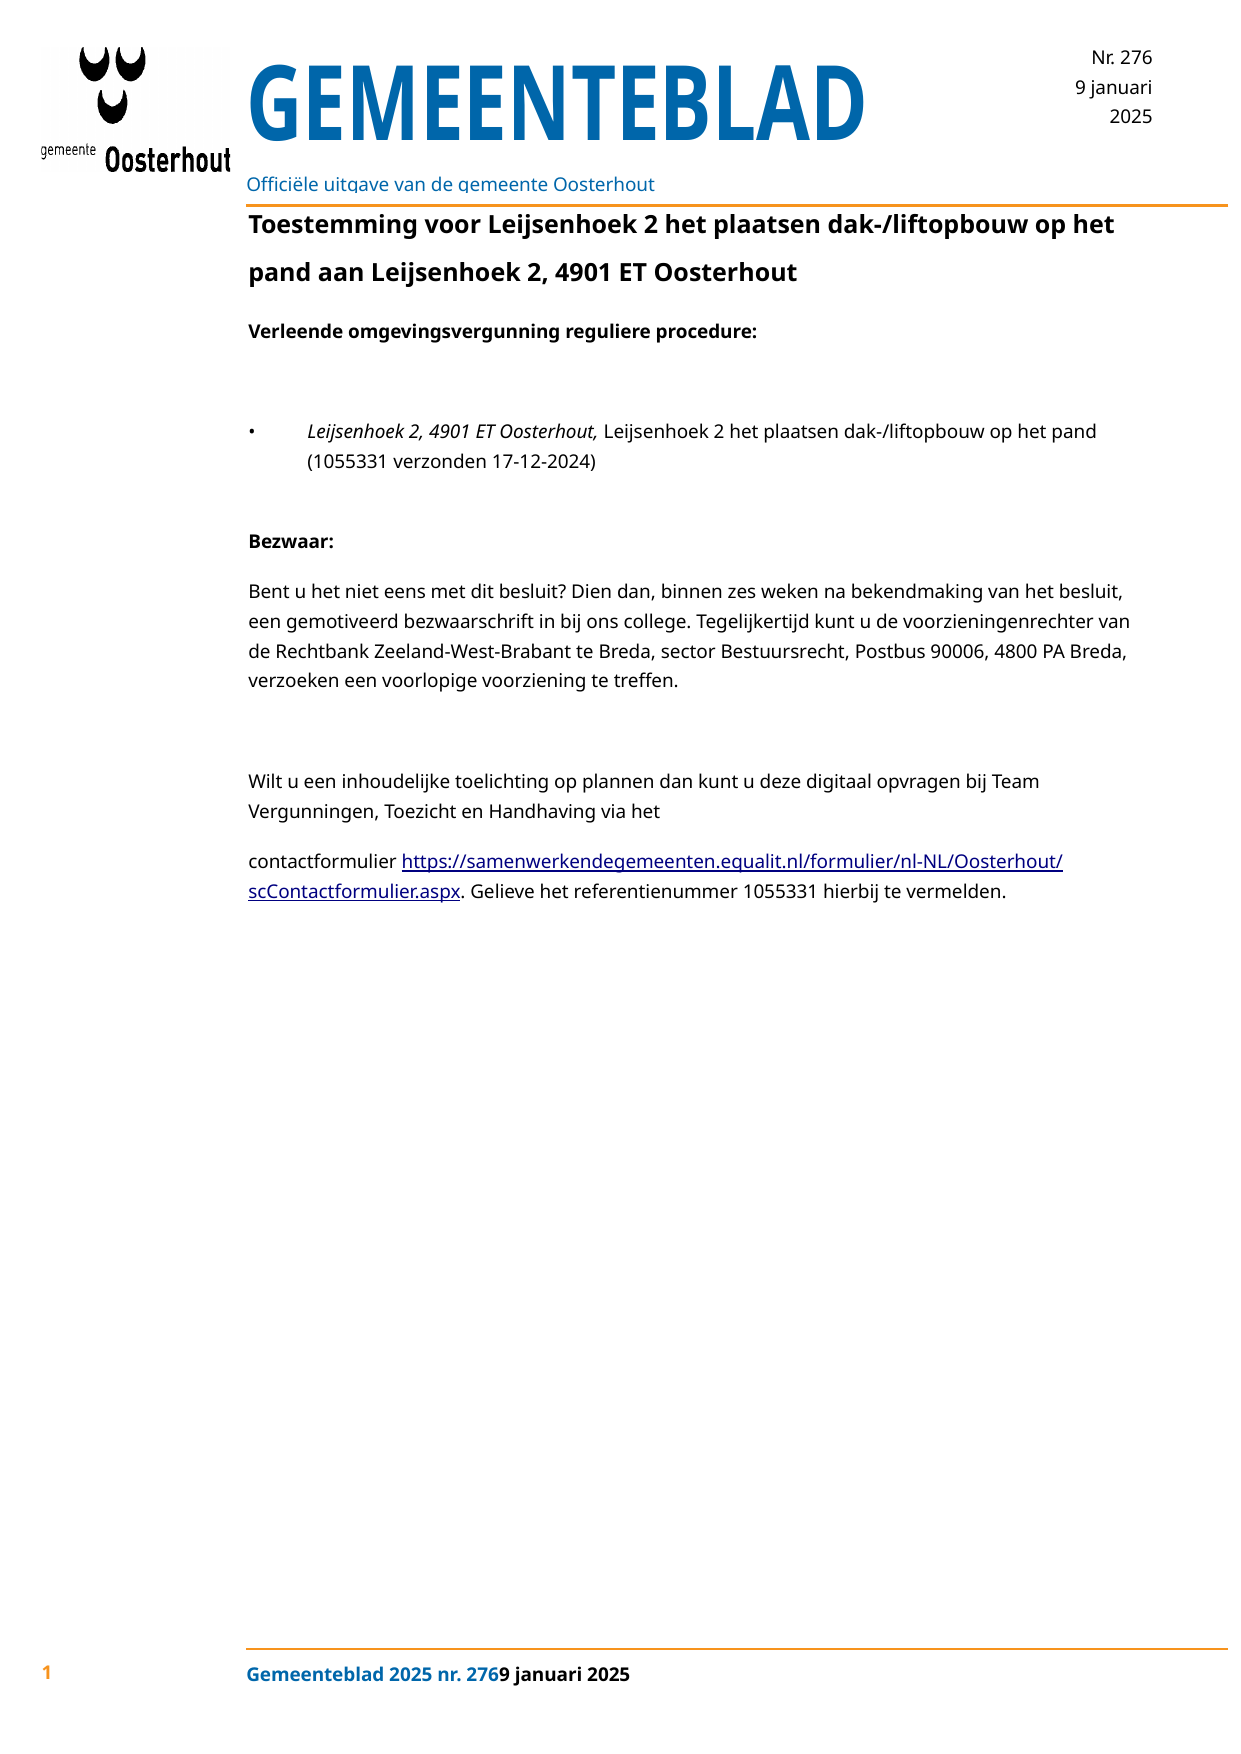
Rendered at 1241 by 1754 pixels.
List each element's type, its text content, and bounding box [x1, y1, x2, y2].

text contactformulier https://samenwerkendegemeenten.equalit.nl/formulier/nl-NL/Oosterhout/scContactformulier.aspx. Gelieve het referentienummer 1055331 hierbij te vermelden. [248, 848, 1152, 904]
text Wilt u een inhoudelijke toelichting op plannen dan kunt u deze digitaal opvragen bij Team Vergunningen, Toezicht en Handhaving via het [248, 768, 1152, 824]
list Leijsenhoek 2, 4901 ET Oosterhout, Leijsenhoek 2 het plaatsen dak-/liftopbouw op het pand (1055331 verzonden 17-12-2024) [248, 419, 1152, 474]
text Verleende omgevingsvergunning reguliere procedure: [248, 318, 1152, 344]
text Bent u het niet eens met dit besluit? Dien dan, binnen zes weken na bekendmaking van het besluit, een gemotiveerd bezwaarschrift in bij ons college. Tegelijkertijd kunt u de voorzieningenrechter van de Rechtbank Zeeland-West-Brabant te Breda, sector Bestuursrecht, Postbus 90006, 4800 PA Breda, verzoeken een voorlopige voorziening te treffen. [248, 579, 1152, 693]
picture [41, 47, 231, 172]
text Bezwaar: [248, 528, 1152, 554]
text Toestemming voor Leijsenhoek 2 het plaatsen dak-/liftopbouw op het pand aan Leijsenhoek 2, 4901 ET Oosterhout [248, 207, 1152, 288]
